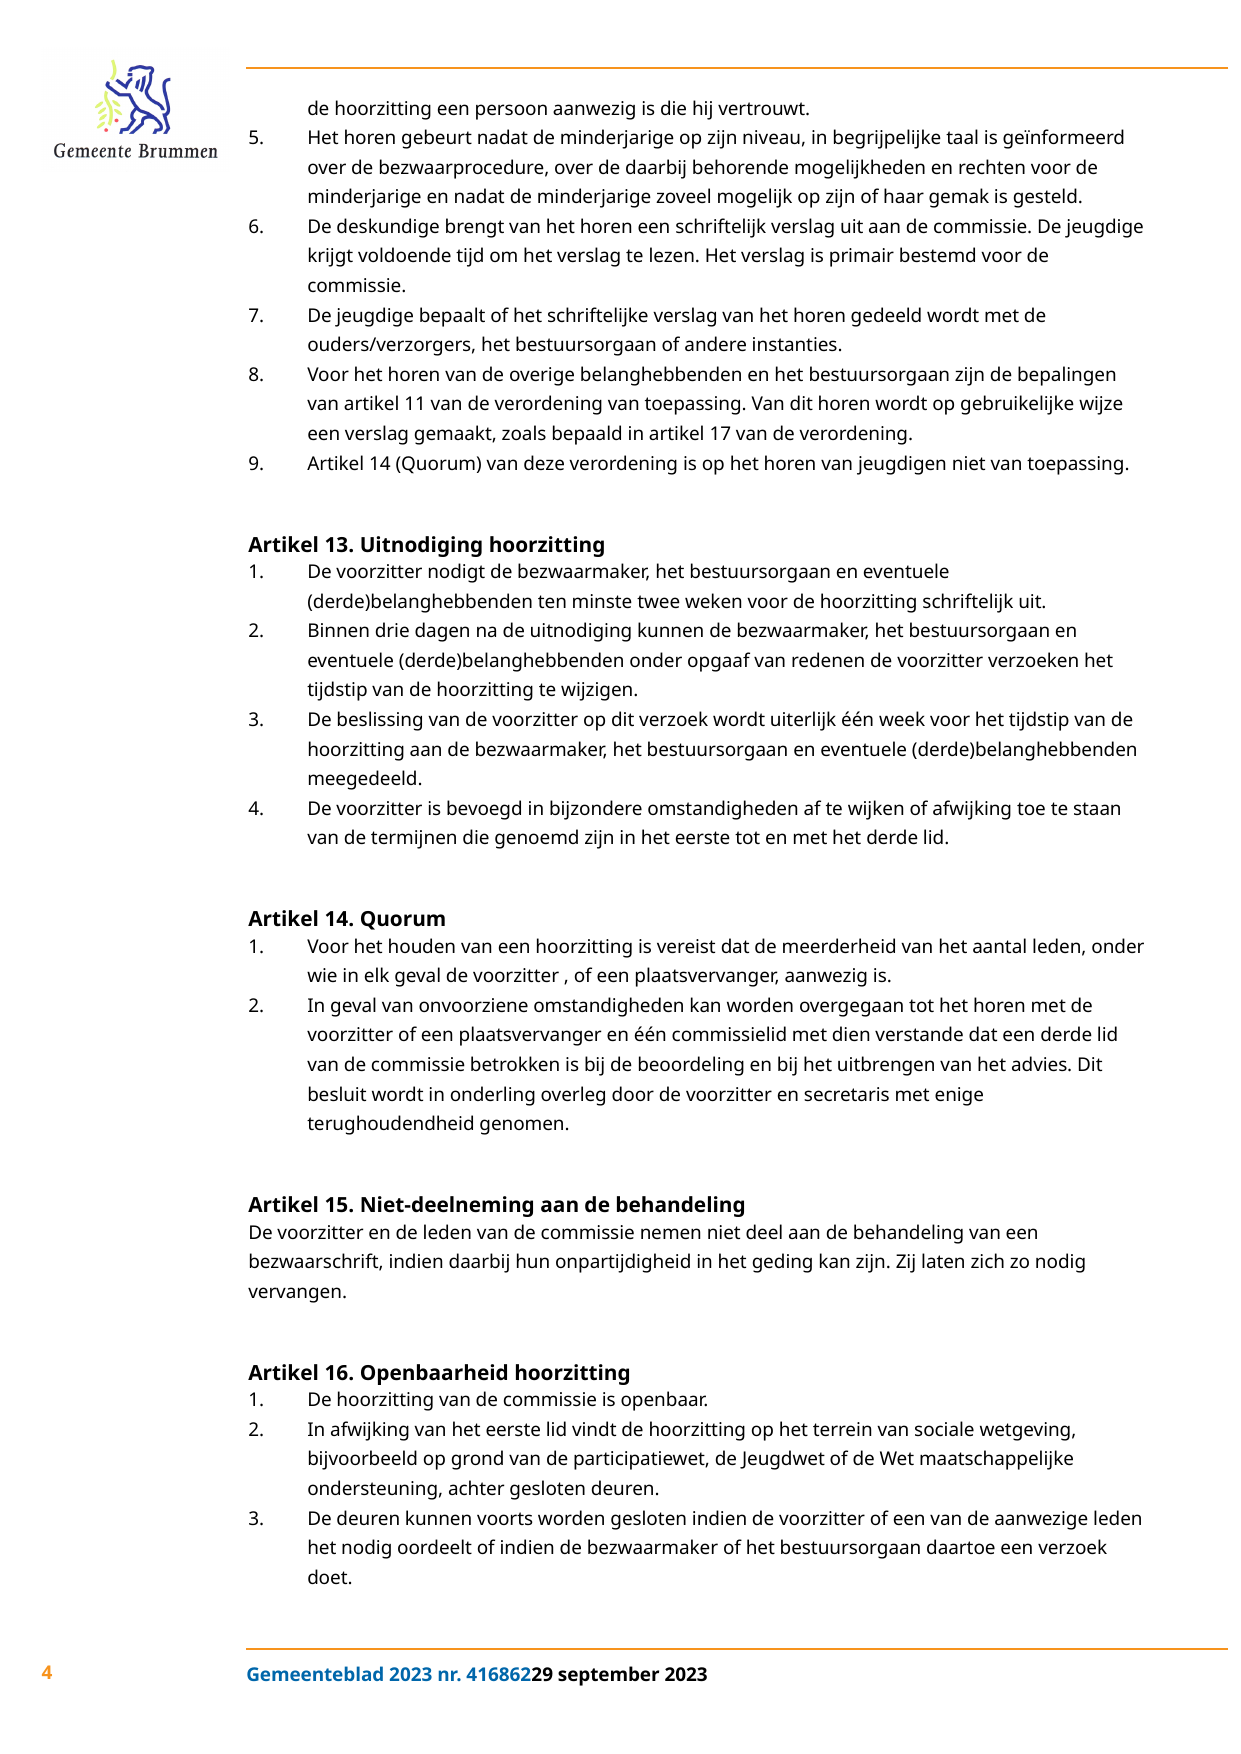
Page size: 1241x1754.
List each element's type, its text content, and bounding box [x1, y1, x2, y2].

list De beslissing van de voorzitter op dit verzoek wordt uiterlijk één week voor het tijdstip van de hoorzitting aan de bezwaarmaker, het bestuursorgaan en eventuele (derde)belanghebbenden meegedeeld. [248, 706, 1152, 791]
list De hoorzitting van de commissie is openbaar. [248, 1386, 1152, 1412]
list de hoorzitting een persoon aanwezig is die hij vertrouwt. [248, 95, 1152, 121]
list De voorzitter nodigt de bezwaarmaker, het bestuursorgaan en eventuele (derde)belanghebbenden ten minste twee weken voor de hoorzitting schriftelijk uit. [248, 558, 1152, 613]
list De deskundige brengt van het horen een schriftelijk verslag uit aan de commissie. De jeugdige krijgt voldoende tijd om het verslag te lezen. Het verslag is primair bestemd voor de commissie. [248, 213, 1152, 298]
list De deuren kunnen voorts worden gesloten indien de voorzitter of een van de aanwezige leden het nodig oordeelt of indien de bezwaarmaker of het bestuursorgaan daartoe een verzoek doet. [248, 1505, 1152, 1590]
list De voorzitter is bevoegd in bijzondere omstandigheden af te wijken of afwijking toe te staan van de termijnen die genoemd zijn in het eerste tot en met het derde lid. [248, 795, 1152, 850]
text Artikel 14. Quorum [248, 904, 1152, 933]
list Voor het houden van een hoorzitting is vereist dat de meerderheid van het aantal leden, onder wie in elk geval de voorzitter , of een plaatsvervanger, aanwezig is. [248, 933, 1152, 988]
list Artikel 14 (Quorum) van deze verordening is op het horen van jeugdigen niet van toepassing. [248, 450, 1152, 476]
text Artikel 16. Openbaarheid hoorzitting [248, 1358, 1152, 1386]
text Artikel 15. Niet-deelneming aan de behandeling [248, 1190, 1152, 1219]
list Het horen gebeurt nadat de minderjarige op zijn niveau, in begrijpelijke taal is geïnformeerd over de bezwaarprocedure, over de daarbij behorende mogelijkheden en rechten voor de minderjarige en nadat de minderjarige zoveel mogelijk op zijn of haar gemak is gesteld. [248, 124, 1152, 209]
text Artikel 13. Uitnodiging hoorzitting [248, 530, 1152, 558]
list Voor het horen van de overige belanghebbenden en het bestuursorgaan zijn de bepalingen van artikel 11 van de verordening van toepassing. Van dit horen wordt op gebruikelijke wijze een verslag gemaakt, zoals bepaald in artikel 17 van de verordening. [248, 361, 1152, 446]
list In afwijking van het eerste lid vindt de hoorzitting op het terrein van sociale wetgeving, bijvoorbeeld op grond van de participatiewet, de Jeugdwet of de Wet maatschappelijke ondersteuning, achter gesloten deuren. [248, 1416, 1152, 1501]
list In geval van onvoorziene omstandigheden kan worden overgegaan tot het horen met de voorzitter of een plaatsvervanger en één commissielid met dien verstande dat een derde lid van de commissie betrokken is bij de beoordeling en bij het uitbrengen van het advies. Dit besluit wordt in onderling overleg door de voorzitter en secretaris met enige terughoudendheid genomen. [248, 992, 1152, 1136]
text De voorzitter en de leden van de commissie nemen niet deel aan de behandeling van een bezwaarschrift, indien daarbij hun onpartijdigheid in het geding kan zijn. Zij laten zich zo nodig vervangen. [248, 1219, 1152, 1304]
list Binnen drie dagen na de uitnodiging kunnen de bezwaarmaker, het bestuursorgaan en eventuele (derde)belanghebbenden onder opgaaf van redenen de voorzitter verzoeken het tijdstip van de hoorzitting te wijzigen. [248, 617, 1152, 702]
picture [41, 47, 231, 172]
list De jeugdige bepaalt of het schriftelijke verslag van het horen gedeeld wordt met de ouders/verzorgers, het bestuursorgaan of andere instanties. [248, 302, 1152, 357]
